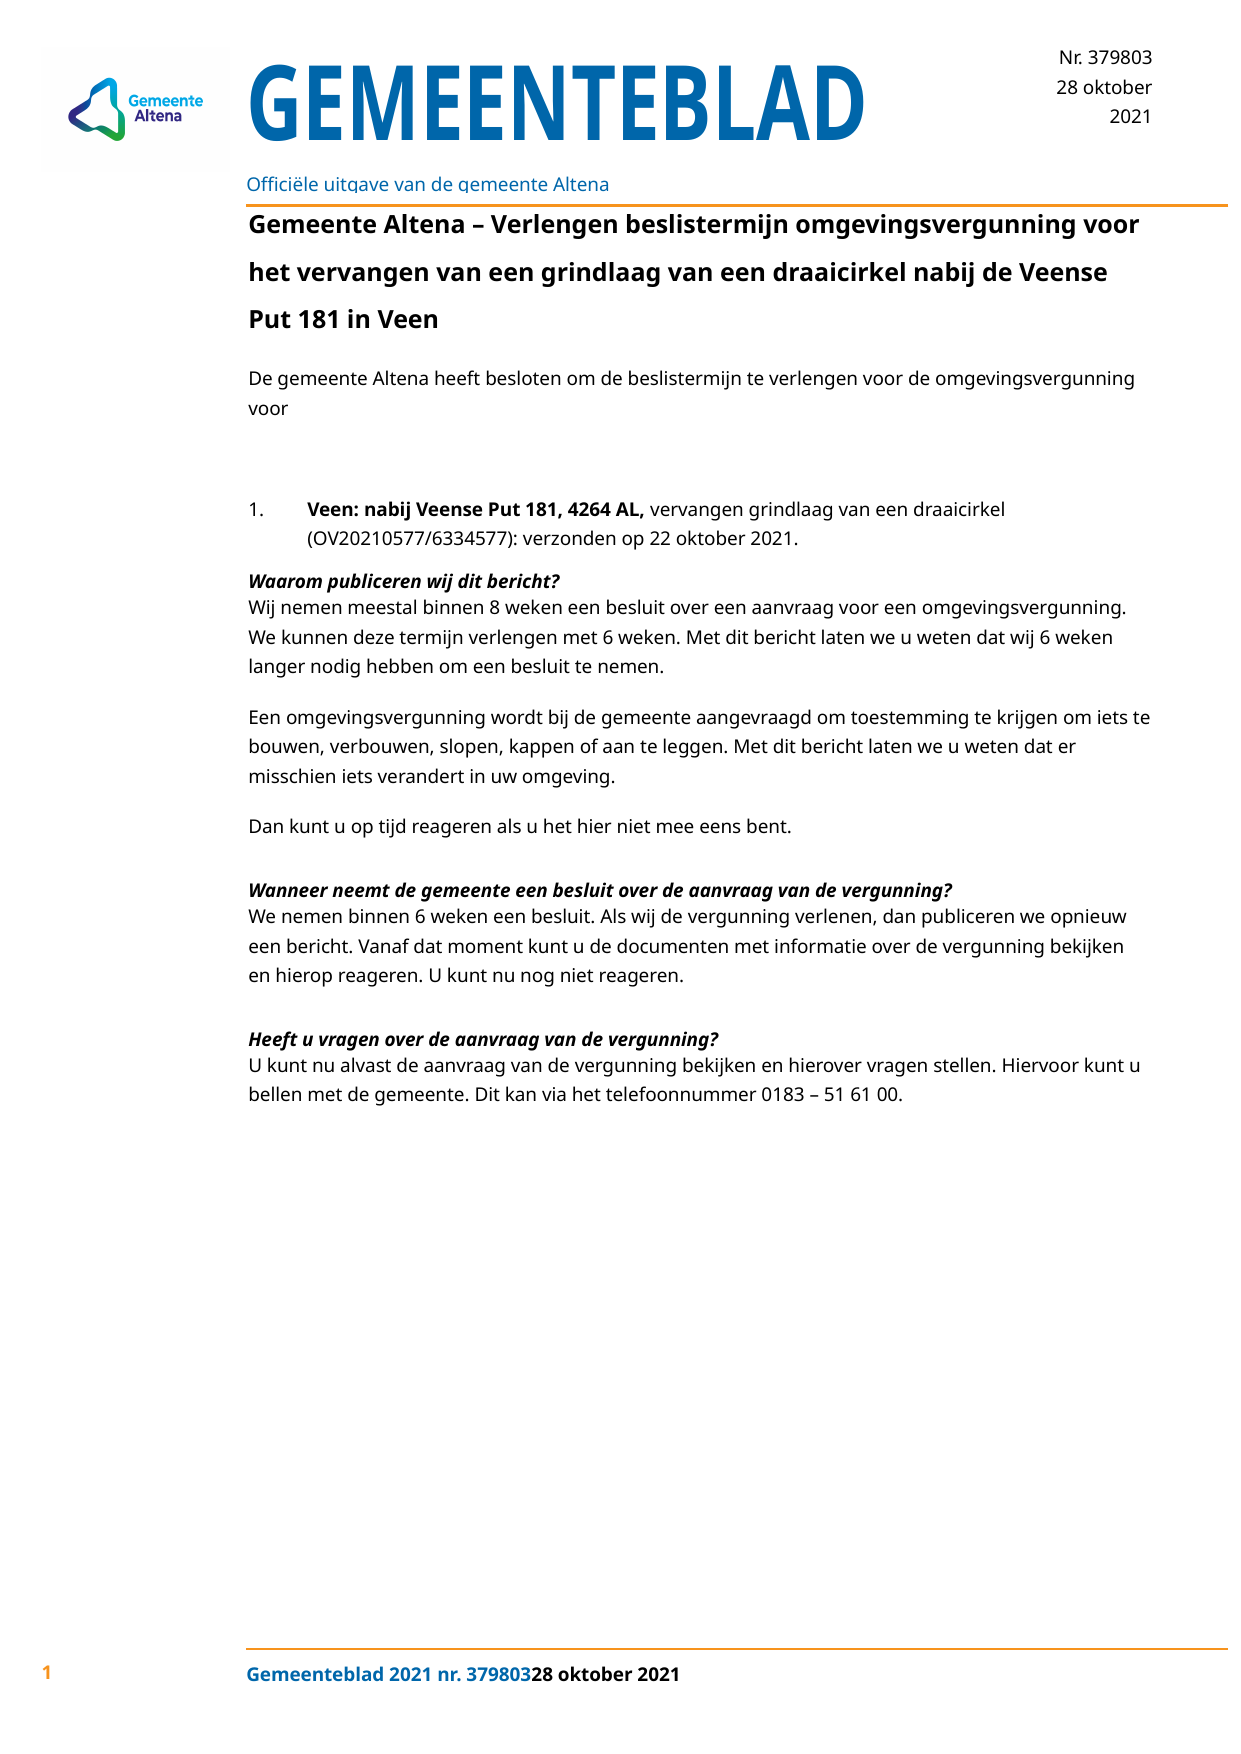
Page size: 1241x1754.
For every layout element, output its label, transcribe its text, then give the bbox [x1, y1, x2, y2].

text Heeft u vragen over de aanvraag van de vergunning? [248, 1026, 1152, 1052]
list Veen: nabij Veense Put 181, 4264 AL, vervangen grindlaag van een draaicirkel (OV20210577/6334577): verzonden op 22 oktober 2021. [248, 496, 1152, 551]
text De gemeente Altena heeft besloten om de beslistermijn te verlengen voor de omgevingsvergunning voor [248, 366, 1152, 421]
picture [41, 47, 231, 172]
text Een omgevingsvergunning wordt bij de gemeente aangevraagd om toestemming te krijgen om iets te bouwen, verbouwen, slopen, kappen of aan te leggen. Met dit bericht laten we u weten dat er misschien iets verandert in uw omgeving. [248, 704, 1152, 789]
text Dan kunt u op tijd reageren als u het hier niet mee eens bent. [248, 813, 1152, 839]
text Wij nemen meestal binnen 8 weken een besluit over een aanvraag voor een omgevingsvergunning. We kunnen deze termijn verlengen met 6 weken. Met dit bericht laten we u weten dat wij 6 weken langer nodig hebben om een besluit te nemen. [248, 594, 1152, 679]
text U kunt nu alvast de aanvraag van de vergunning bekijken en hierover vragen stellen. Hiervoor kunt u bellen met de gemeente. Dit kan via het telefoonnummer 0183 – 51 61 00. [248, 1052, 1152, 1107]
text Waarom publiceren wij dit bericht? [248, 569, 1152, 594]
text Gemeente Altena – Verlengen beslistermijn omgevingsvergunning voor het vervangen van een grindlaag van een draaicirkel nabij de Veense Put 181 in Veen [248, 207, 1152, 336]
text Wanneer neemt de gemeente een besluit over de aanvraag van de vergunning? [248, 877, 1152, 903]
text We nemen binnen 6 weken een besluit. Als wij de vergunning verlenen, dan publiceren we opnieuw een bericht. Vanaf dat moment kunt u de documenten met informatie over de vergunning bekijken en hierop reageren. U kunt nu nog niet reageren. [248, 903, 1152, 988]
